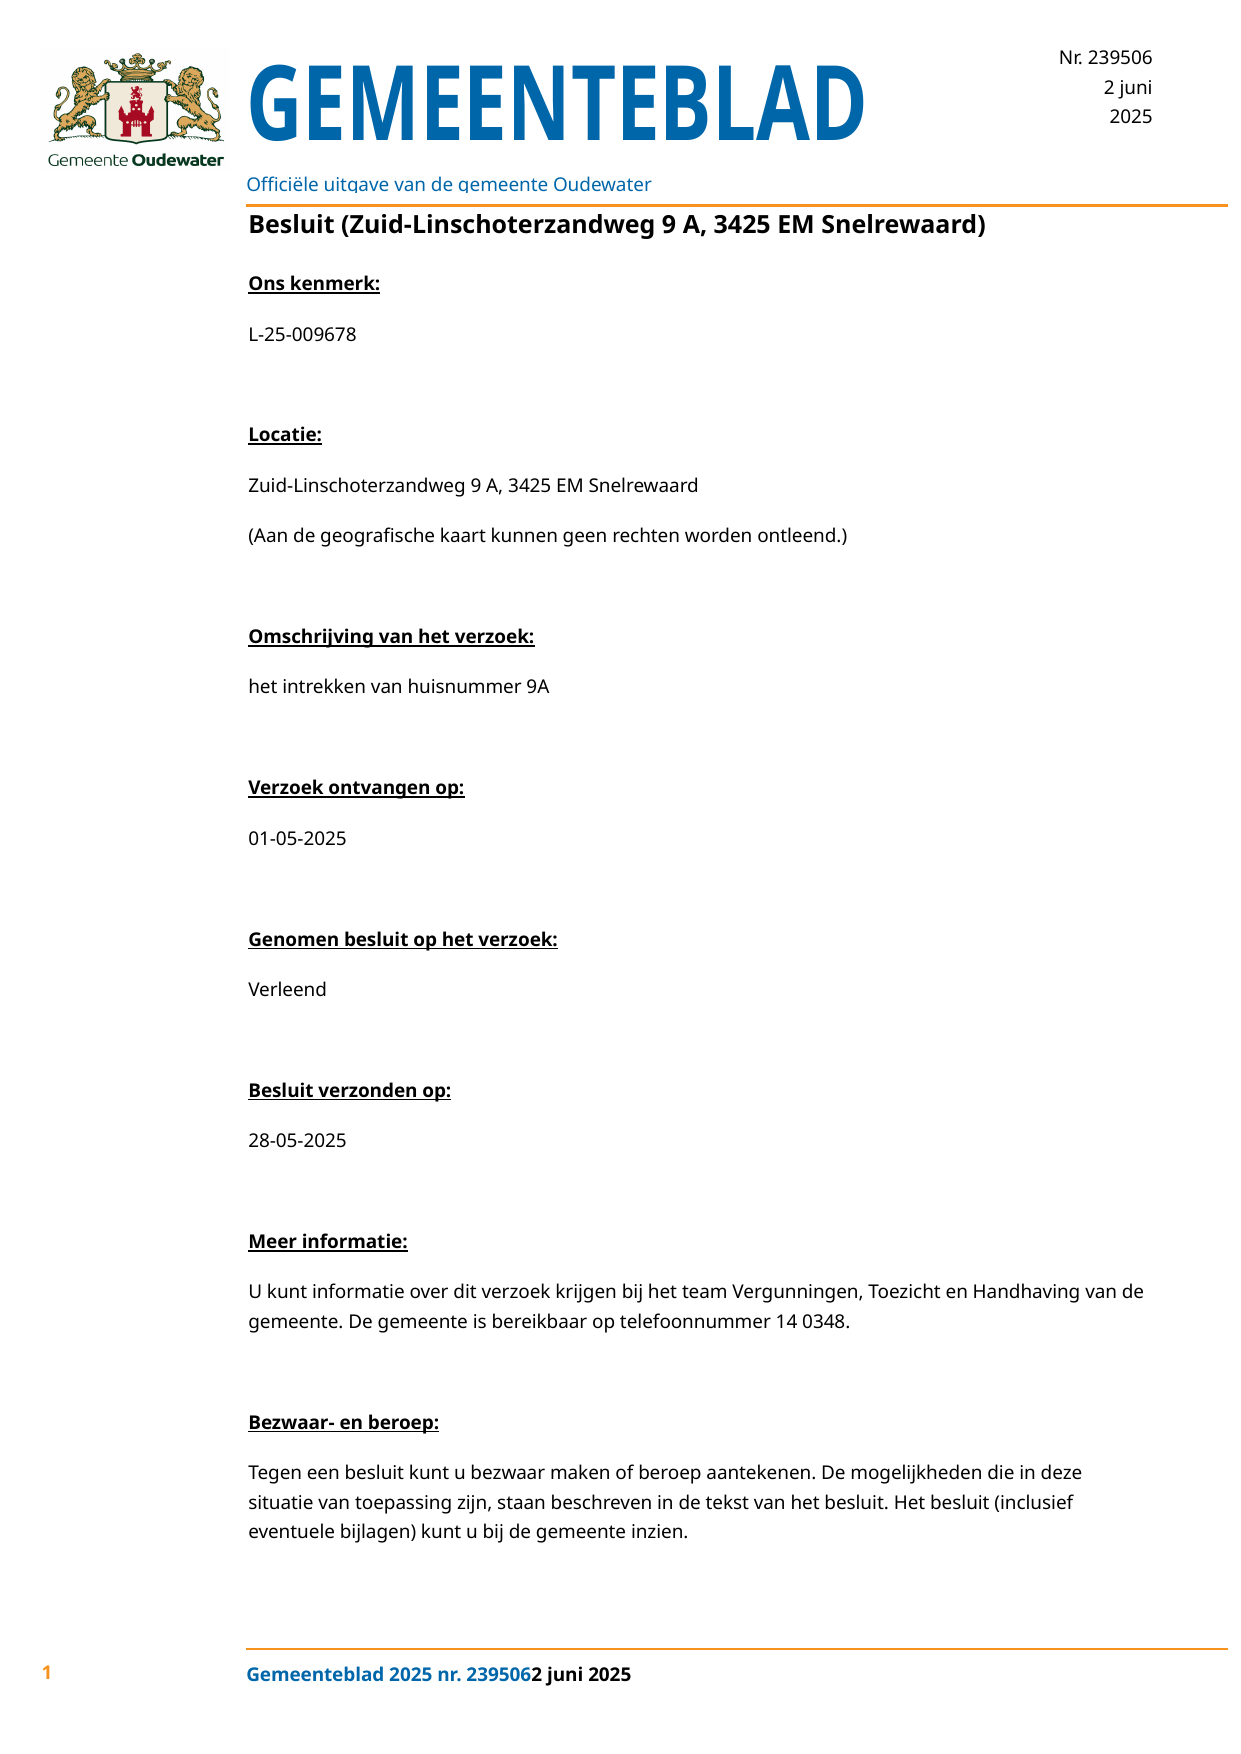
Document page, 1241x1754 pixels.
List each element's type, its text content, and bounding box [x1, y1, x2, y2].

text Tegen een besluit kunt u bezwaar maken of beroep aantekenen. De mogelijkheden die in deze situatie van toepassing zijn, staan beschreven in de tekst van het besluit. Het besluit (inclusief eventuele bijlagen) kunt u bij de gemeente inzien. [248, 1459, 1152, 1544]
text Besluit (Zuid-Linschoterzandweg 9 A, 3425 EM Snelrewaard) [248, 207, 1152, 241]
text 01-05-2025 [248, 825, 1152, 851]
text Verleend [248, 976, 1152, 1002]
text Locatie: [248, 422, 1152, 447]
text Omschrijving van het verzoek: [248, 623, 1152, 649]
text L-25-009678 [248, 321, 1152, 346]
text Besluit verzonden op: [248, 1077, 1152, 1103]
picture [41, 47, 231, 172]
text Bezwaar- en beroep: [248, 1409, 1152, 1435]
text Meer informatie: [248, 1228, 1152, 1254]
text 28-05-2025 [248, 1127, 1152, 1153]
text (Aan de geografische kaart kunnen geen rechten worden ontleend.) [248, 522, 1152, 548]
text Ons kenmerk: [248, 270, 1152, 296]
text Verzoek ontvangen op: [248, 774, 1152, 800]
text het intrekken van huisnummer 9A [248, 674, 1152, 699]
text Genomen besluit op het verzoek: [248, 926, 1152, 951]
text U kunt informatie over dit verzoek krijgen bij het team Vergunningen, Toezicht en Handhaving van de gemeente. De gemeente is bereikbaar op telefoonnummer 14 0348. [248, 1279, 1152, 1334]
text Zuid-Linschoterzandweg 9 A, 3425 EM Snelrewaard [248, 472, 1152, 498]
